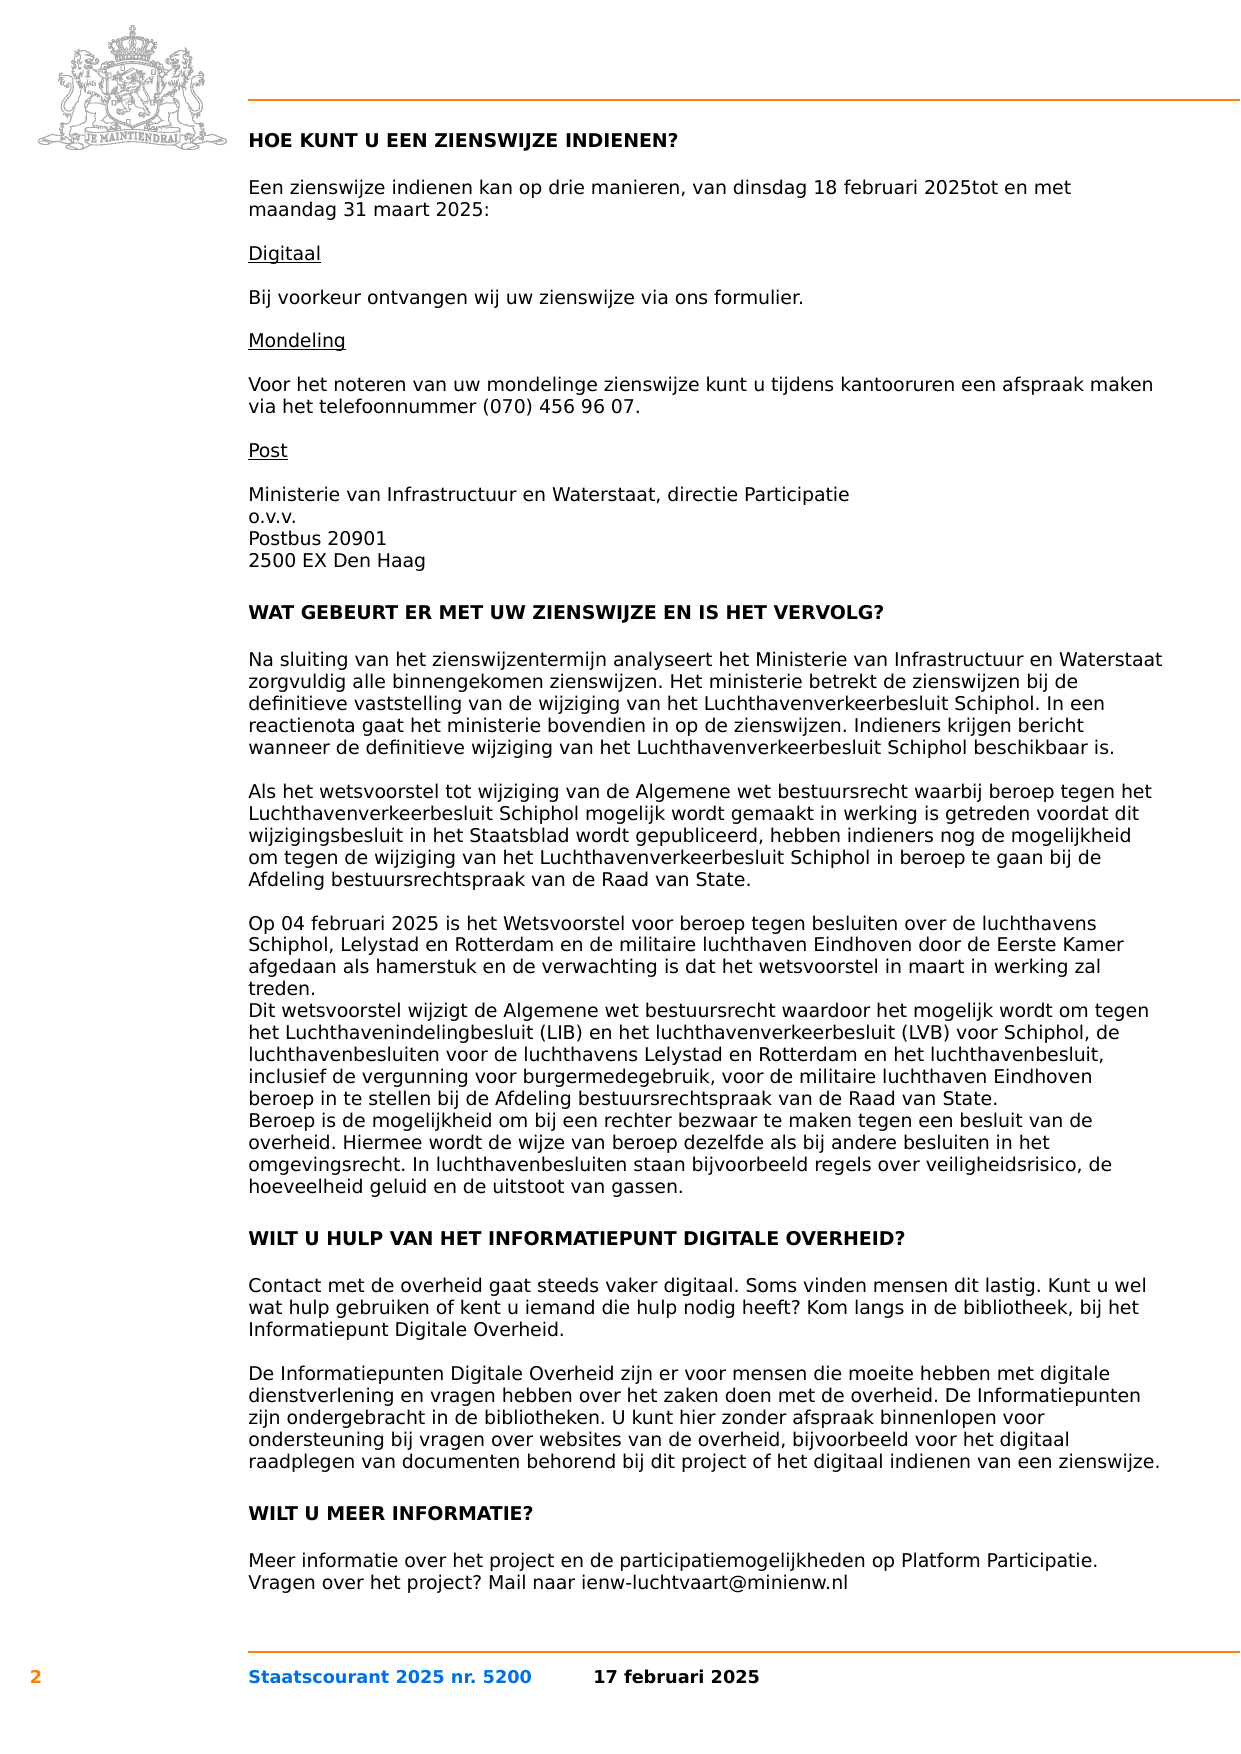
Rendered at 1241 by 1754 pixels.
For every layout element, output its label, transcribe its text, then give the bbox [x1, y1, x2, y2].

text Op 04 februari 2025 is het Wetsvoorstel voor beroep tegen besluiten over de luchthavens Schiphol, Lelystad en Rotterdam en de militaire luchthaven Eindhoven door de Eerste Kamer afgedaan als hamerstuk en de verwachting is dat het wetsvoorstel in maart in werking zal treden. [248, 912, 1163, 1000]
subtitle Mondeling [248, 330, 1163, 352]
text Na sluiting van het zienswijzentermijn analyseert het Ministerie van Infrastructuur en Waterstaat zorgvuldig alle binnengekomen zienswijzen. Het ministerie betrekt de zienswijzen bij de definitieve vaststelling van de wijziging van het Luchthavenverkeerbesluit Schiphol. In een reactienota gaat het ministerie bovendien in op de zienswijzen. Indieners krijgen bericht wanneer de definitieve wijziging van het Luchthavenverkeerbesluit Schiphol beschikbaar is. [248, 649, 1163, 759]
text Ministerie van Infrastructuur en Waterstaat, directie Participatie [248, 484, 1163, 506]
picture [38, 25, 227, 150]
text Meer informatie over het project en de participatiemogelijkheden op Platform Participatie. [248, 1550, 1163, 1572]
text Als het wetsvoorstel tot wijziging van de Algemene wet bestuursrecht waarbij beroep tegen het Luchthavenverkeerbesluit Schiphol mogelijk wordt gemaakt in werking is getreden voordat dit wijzigingsbesluit in het Staatsblad wordt gepubliceerd, hebben indieners nog de mogelijkheid om tegen de wijziging van het Luchthavenverkeerbesluit Schiphol in beroep te gaan bij de Afdeling bestuursrechtspraak van de Raad van State. [248, 781, 1163, 891]
subtitle WILT U MEER INFORMATIE? [248, 1503, 1163, 1525]
text 2500 EX Den Haag [248, 550, 1163, 572]
subtitle HOE KUNT U EEN ZIENSWIJZE INDIENEN? [248, 130, 1163, 152]
text Postbus 20901 [248, 528, 1163, 550]
text Voor het noteren van uw mondelinge zienswijze kunt u tijdens kantooruren een afspraak maken via het telefoonnummer (070) 456 96 07. [248, 374, 1163, 418]
subtitle WILT U HULP VAN HET INFORMATIEPUNT DIGITALE OVERHEID? [248, 1228, 1163, 1250]
text Vragen over het project? Mail naar ienw-luchtvaart@minienw.nl [248, 1572, 1163, 1594]
subtitle Post [248, 440, 1163, 462]
text Beroep is de mogelijkheid om bij een rechter bezwaar te maken tegen een besluit van de overheid. Hiermee wordt de wijze van beroep dezelfde als bij andere besluiten in het omgevingsrecht. In luchthavenbesluiten staan bijvoorbeeld regels over veiligheidsrisico, de hoeveelheid geluid en de uitstoot van gassen. [248, 1110, 1163, 1198]
text Bij voorkeur ontvangen wij uw zienswijze via ons formulier. [248, 287, 1163, 308]
subtitle Digitaal [248, 243, 1163, 265]
text o.v.v. [248, 506, 1163, 528]
text Een zienswijze indienen kan op drie manieren, van dinsdag 18 februari 2025tot en met maandag 31 maart 2025: [248, 177, 1163, 221]
text De Informatiepunten Digitale Overheid zijn er voor mensen die moeite hebben met digitale dienstverlening en vragen hebben over het zaken doen met de overheid. De Informatiepunten zijn ondergebracht in de bibliotheken. U kunt hier zonder afspraak binnenlopen voor ondersteuning bij vragen over websites van de overheid, bijvoorbeeld voor het digitaal raadplegen van documenten behorend bij dit project of het digitaal indienen van een zienswijze. [248, 1363, 1163, 1473]
text Dit wetsvoorstel wijzigt de Algemene wet bestuursrecht waardoor het mogelijk wordt om tegen het Luchthavenindelingbesluit (LIB) en het luchthavenverkeerbesluit (LVB) voor Schiphol, de luchthavenbesluiten voor de luchthavens Lelystad en Rotterdam en het luchthavenbesluit, inclusief de vergunning voor burgermedegebruik, voor de militaire luchthaven Eindhoven beroep in te stellen bij de Afdeling bestuursrechtspraak van de Raad van State. [248, 1000, 1163, 1110]
text Contact met de overheid gaat steeds vaker digitaal. Soms vinden mensen dit lastig. Kunt u wel wat hulp gebruiken of kent u iemand die hulp nodig heeft? Kom langs in de bibliotheek, bij het Informatiepunt Digitale Overheid. [248, 1275, 1163, 1341]
subtitle WAT GEBEURT ER MET UW ZIENSWIJZE EN IS HET VERVOLG? [248, 602, 1163, 624]
